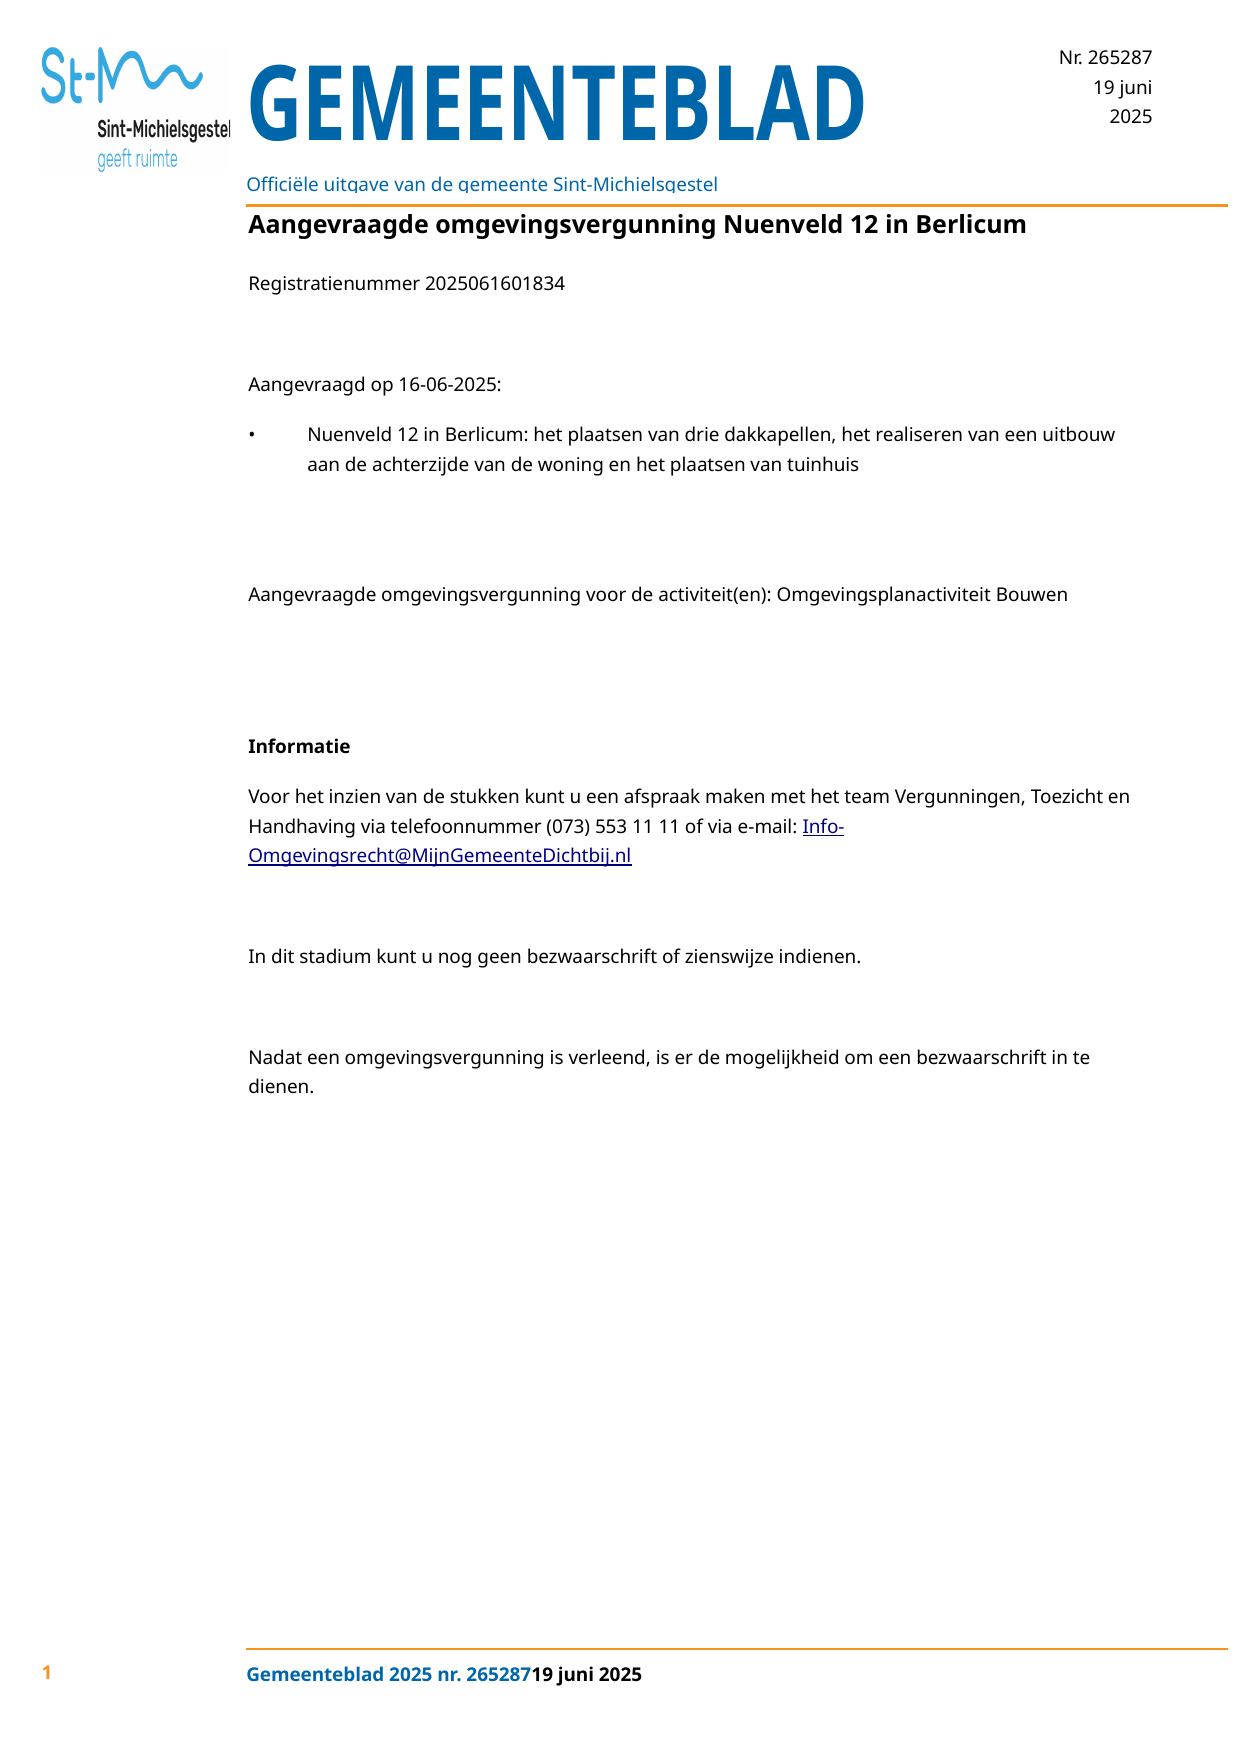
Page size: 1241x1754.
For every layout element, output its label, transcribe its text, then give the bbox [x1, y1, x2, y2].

text Nadat een omgevingsvergunning is verleend, is er de mogelijkheid om een bezwaarschrift in te dienen. [248, 1044, 1152, 1099]
text Informatie [248, 733, 1152, 758]
text Aangevraagde omgevingsvergunning Nuenveld 12 in Berlicum [248, 207, 1152, 241]
text Voor het inzien van de stukken kunt u een afspraak maken met het team Vergunningen, Toezicht en Handhaving via telefoonnummer (073) 553 11 11 of via e-mail: Info-Omgevingsrecht@MijnGemeenteDichtbij.nl [248, 783, 1152, 868]
text Aangevraagde omgevingsvergunning voor de activiteit(en): Omgevingsplanactiviteit Bouwen [248, 582, 1152, 607]
list Nuenveld 12 in Berlicum: het plaatsen van drie dakkapellen, het realiseren van een uitbouw aan de achterzijde van de woning en het plaatsen van tuinhuis [248, 422, 1152, 477]
text In dit stadium kunt u nog geen bezwaarschrift of zienswijze indienen. [248, 943, 1152, 969]
text Registratienummer 2025061601834 [248, 270, 1152, 296]
picture [41, 47, 231, 172]
text Aangevraagd op 16-06-2025: [248, 371, 1152, 397]
